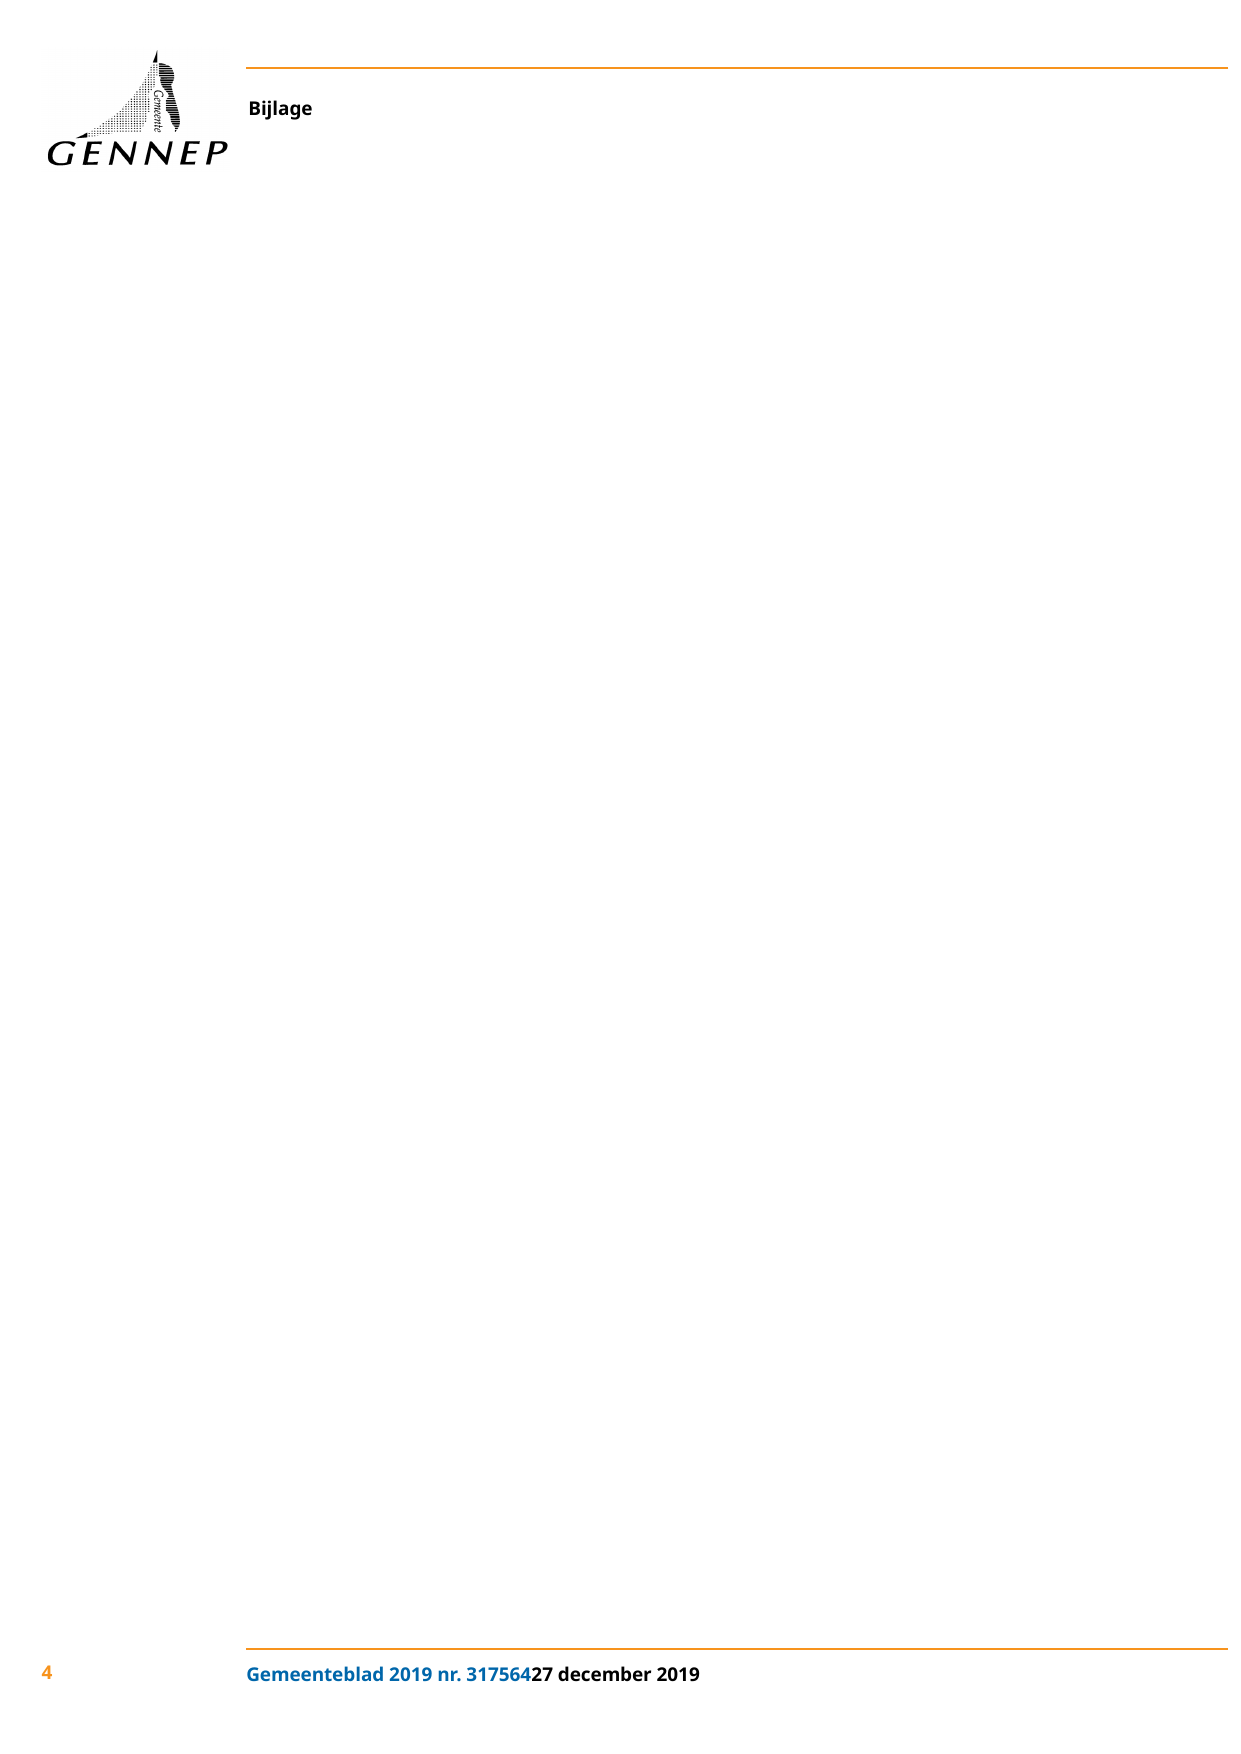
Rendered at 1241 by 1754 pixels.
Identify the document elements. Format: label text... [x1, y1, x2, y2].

picture [41, 47, 231, 172]
text Bijlage [248, 95, 1152, 121]
